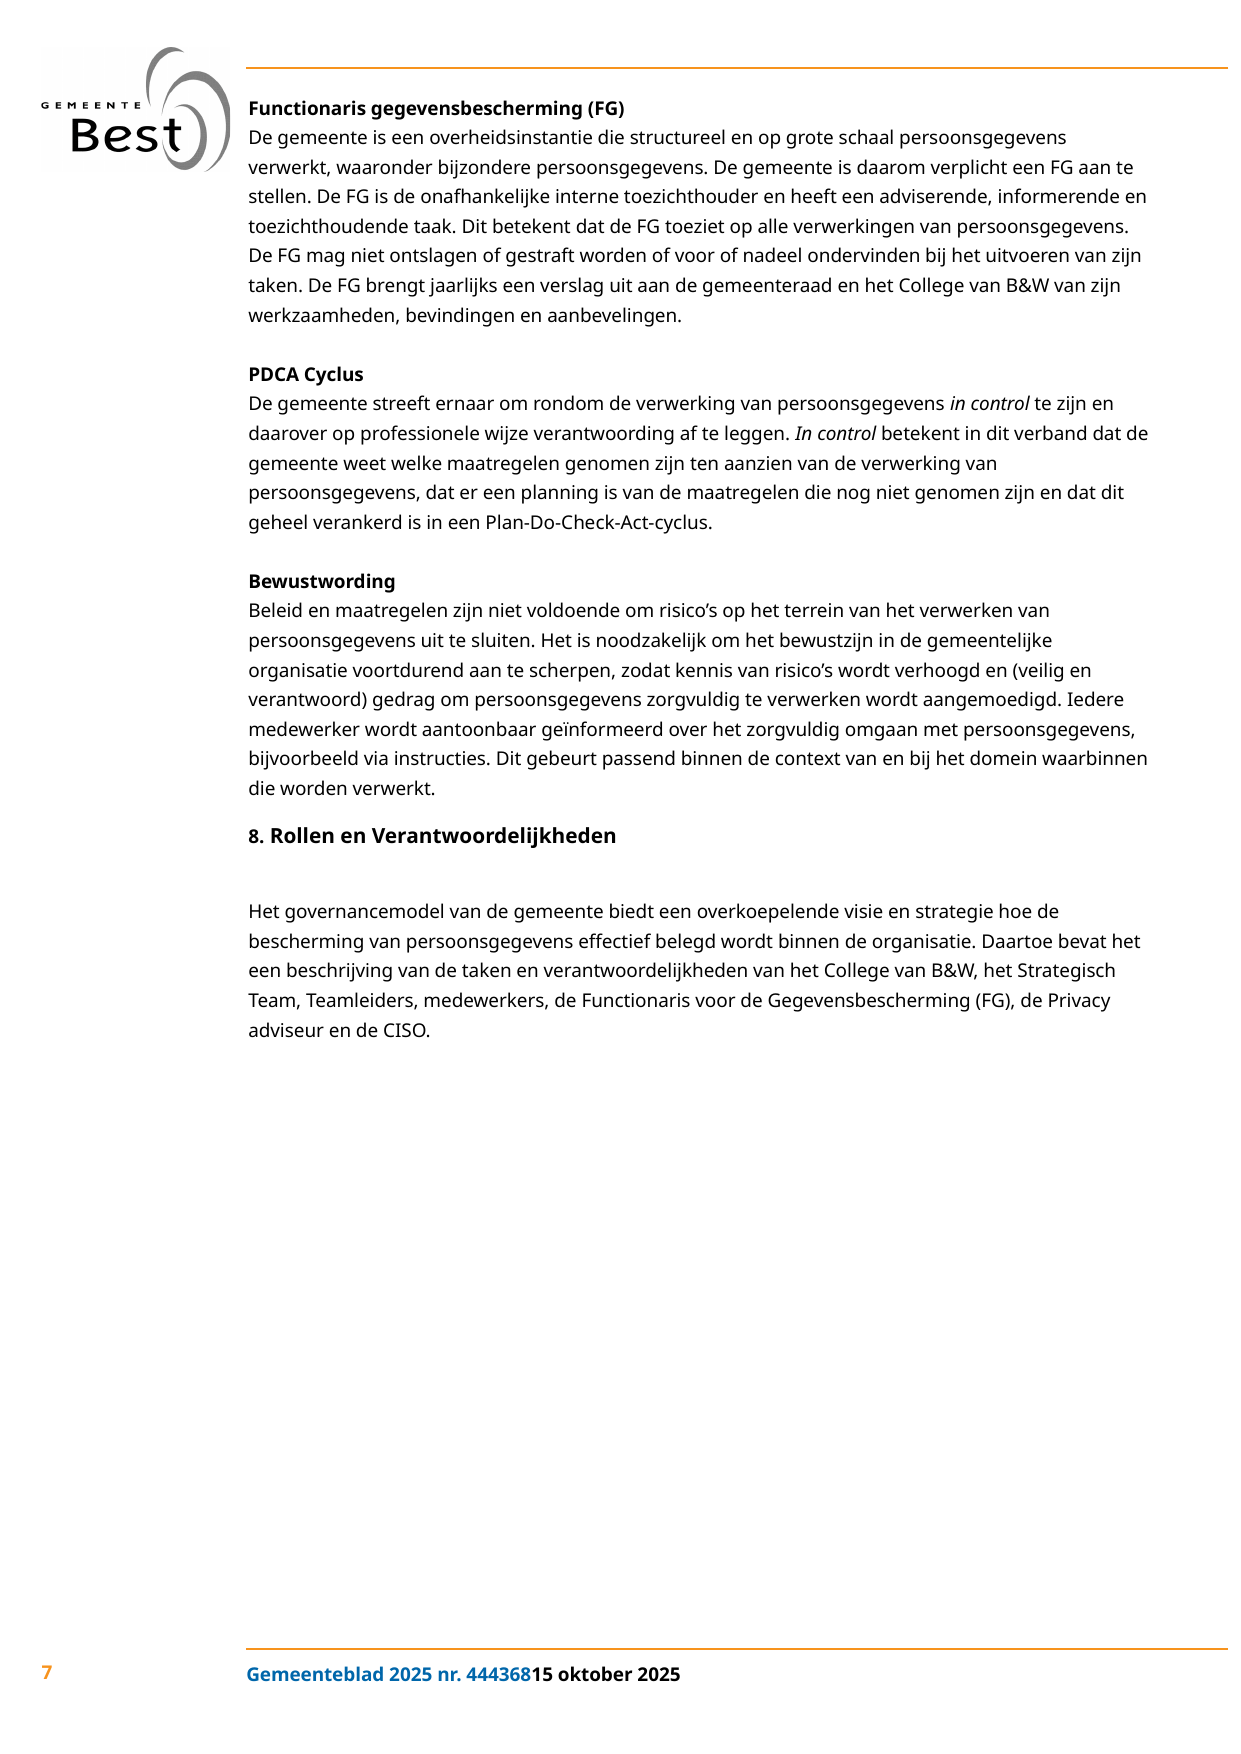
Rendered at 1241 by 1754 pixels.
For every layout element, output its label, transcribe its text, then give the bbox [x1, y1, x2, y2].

text De gemeente is een overheidsinstantie die structureel en op grote schaal persoonsgegevens verwerkt, waaronder bijzondere persoonsgegevens. De gemeente is daarom verplicht een FG aan te stellen. De FG is de onafhankelijke interne toezichthouder en heeft een adviserende, informerende en toezichthoudende taak. Dit betekent dat de FG toeziet op alle verwerkingen van persoonsgegevens. De FG mag niet ontslagen of gestraft worden of voor of nadeel ondervinden bij het uitvoeren van zijn taken. De FG brengt jaarlijks een verslag uit aan de gemeenteraad en het College van B&W van zijn werkzaamheden, bevindingen en aanbevelingen. [248, 124, 1152, 328]
text Beleid en maatregelen zijn niet voldoende om risico’s op het terrein van het verwerken van persoonsgegevens uit te sluiten. Het is noodzakelijk om het bewustzijn in de gemeentelijke organisatie voortdurend aan te scherpen, zodat kennis van risico’s wordt verhoogd en (veilig en verantwoord) gedrag om persoonsgegevens zorgvuldig te verwerken wordt aangemoedigd. Iedere medewerker wordt aantoonbaar geïnformeerd over het zorgvuldig omgaan met persoonsgegevens, bijvoorbeeld via instructies. Dit gebeurt passend binnen de context van en bij het domein waarbinnen die worden verwerkt. [248, 598, 1152, 801]
picture [41, 47, 231, 172]
text Bewustwording [248, 568, 1152, 594]
text PDCA Cyclus [248, 361, 1152, 387]
text De gemeente streeft ernaar om rondom de verwerking van persoonsgegevens in control te zijn en daarover op professionele wijze verantwoording af te leggen. In control betekent in dit verband dat de gemeente weet welke maatregelen genomen zijn ten aanzien van de verwerking van persoonsgegevens, dat er een planning is van de maatregelen die nog niet genomen zijn en dat dit geheel verankerd is in een Plan-Do-Check-Act-cyclus. [248, 391, 1152, 535]
text Functionaris gegevensbescherming (FG) [248, 95, 1152, 121]
text Het governancemodel van de gemeente biedt een overkoepelende visie en strategie hoe de bescherming van persoonsgegevens effectief belegd wordt binnen de organisatie. Daartoe bevat het een beschrijving van de taken en verantwoordelijkheden van het College van B&W, het Strategisch Team, Teamleiders, medewerkers, de Functionaris voor de Gegevensbescherming (FG), de Privacy adviseur en de CISO. [248, 898, 1152, 1043]
text 8. Rollen en Verantwoordelijkheden [248, 821, 1152, 849]
